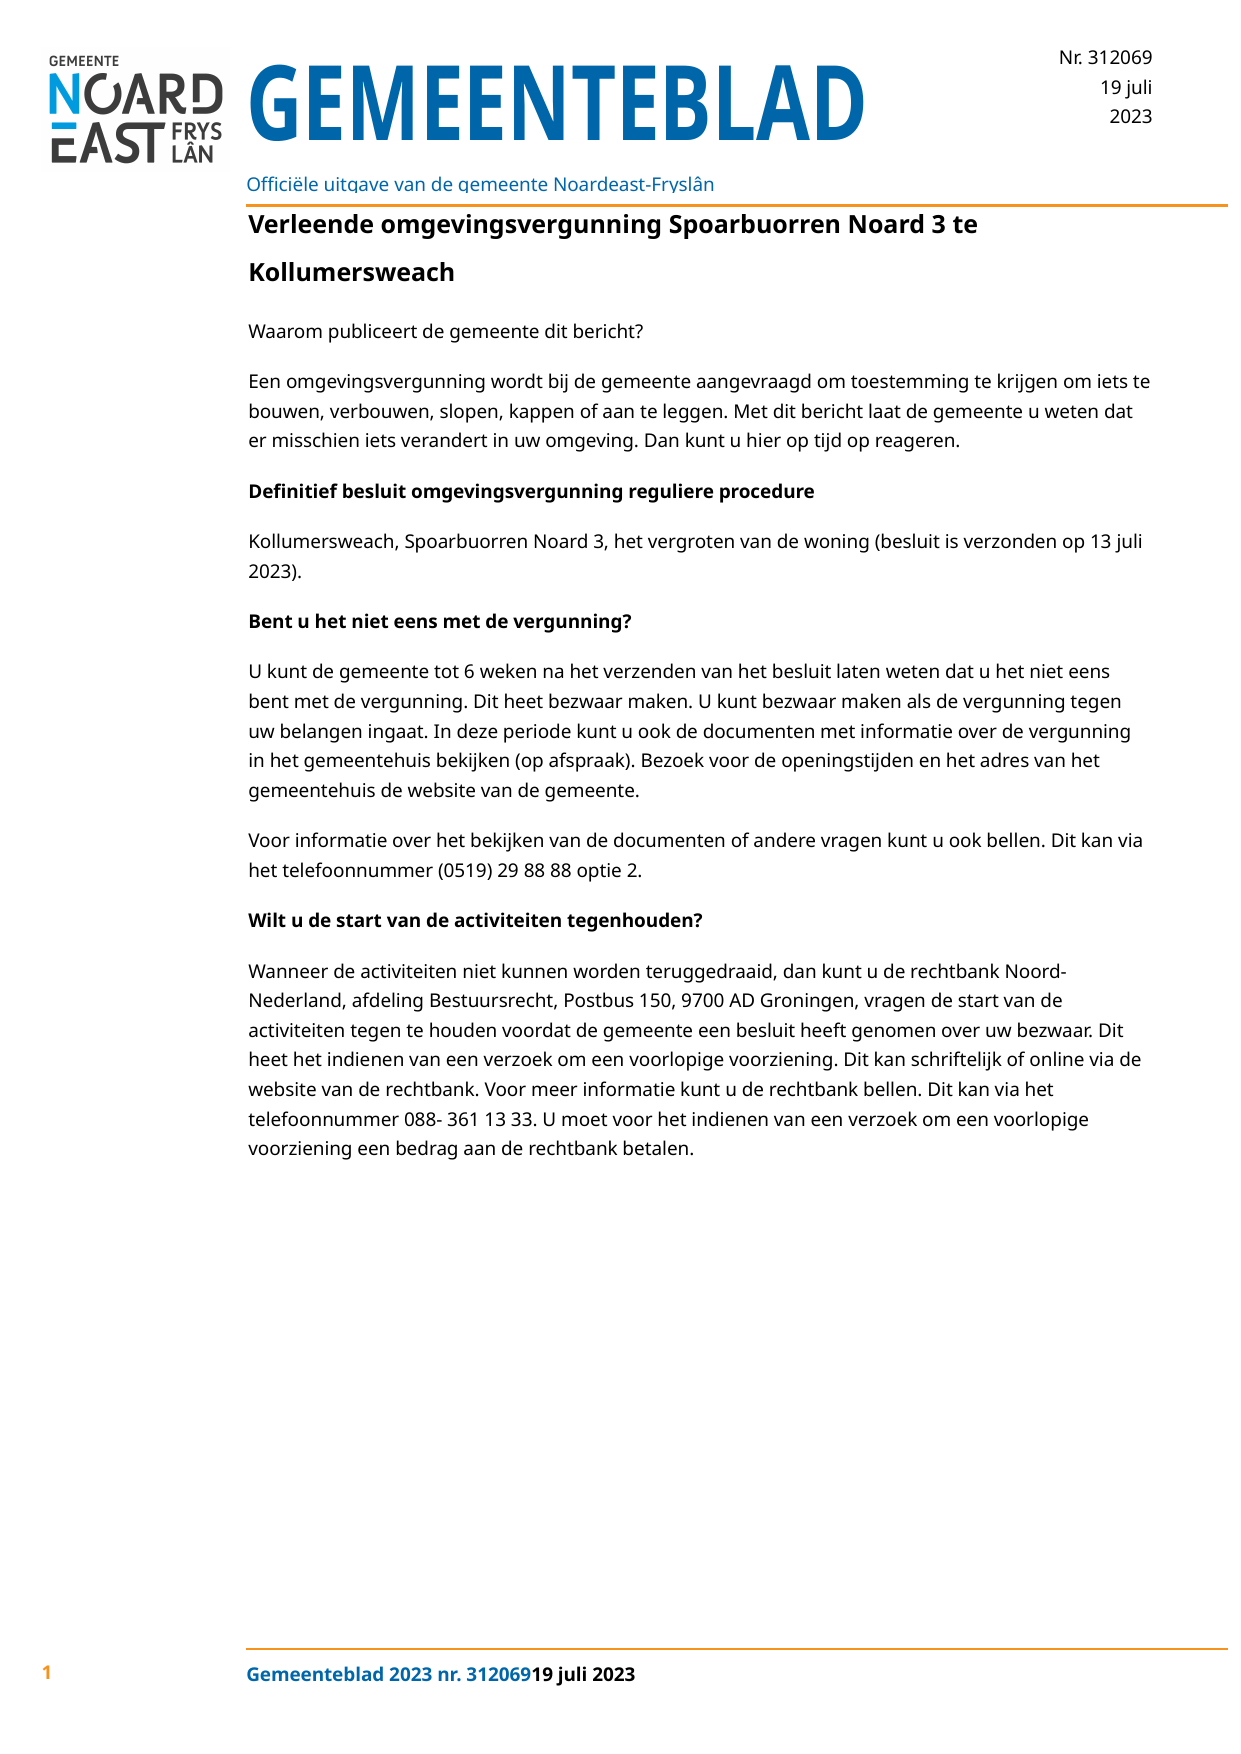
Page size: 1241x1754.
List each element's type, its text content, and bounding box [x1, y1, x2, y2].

text Kollumersweach, Spoarbuorren Noard 3, het vergroten van de woning (besluit is verzonden op 13 juli 2023). [248, 528, 1152, 584]
text Wanneer de activiteiten niet kunnen worden teruggedraaid, dan kunt u de rechtbank Noord-Nederland, afdeling Bestuursrecht, Postbus 150, 9700 AD Groningen, vragen de start van de activiteiten tegen te houden voordat de gemeente een besluit heeft genomen over uw bezwaar. Dit heet het indienen van een verzoek om een voorlopige voorziening. Dit kan schriftelijk of online via de website van de rechtbank. Voor meer informatie kunt u de rechtbank bellen. Dit kan via het telefoonnummer 088- 361 13 33. U moet voor het indienen van een verzoek om een voorlopige voorziening een bedrag aan de rechtbank betalen. [248, 958, 1152, 1161]
text Definitief besluit omgevingsvergunning reguliere procedure [248, 478, 1152, 504]
text Waarom publiceert de gemeente dit bericht? [248, 318, 1152, 344]
text Bent u het niet eens met de vergunning? [248, 608, 1152, 634]
text Een omgevingsvergunning wordt bij de gemeente aangevraagd om toestemming te krijgen om iets te bouwen, verbouwen, slopen, kappen of aan te leggen. Met dit bericht laat de gemeente u weten dat er misschien iets verandert in uw omgeving. Dan kunt u hier op tijd op reageren. [248, 368, 1152, 453]
text Voor informatie over het bekijken van de documenten of andere vragen kunt u ook bellen. Dit kan via het telefoonnummer (0519) 29 88 88 optie 2. [248, 827, 1152, 883]
picture [41, 47, 231, 172]
text Verleende omgevingsvergunning Spoarbuorren Noard 3 te Kollumersweach [248, 207, 1152, 288]
text Wilt u de start van de activiteiten tegenhouden? [248, 907, 1152, 933]
text U kunt de gemeente tot 6 weken na het verzenden van het besluit laten weten dat u het niet eens bent met de vergunning. Dit heet bezwaar maken. U kunt bezwaar maken als de vergunning tegen uw belangen ingaat. In deze periode kunt u ook de documenten met informatie over de vergunning in het gemeentehuis bekijken (op afspraak). Bezoek voor de openingstijden en het adres van het gemeentehuis de website van de gemeente. [248, 659, 1152, 803]
